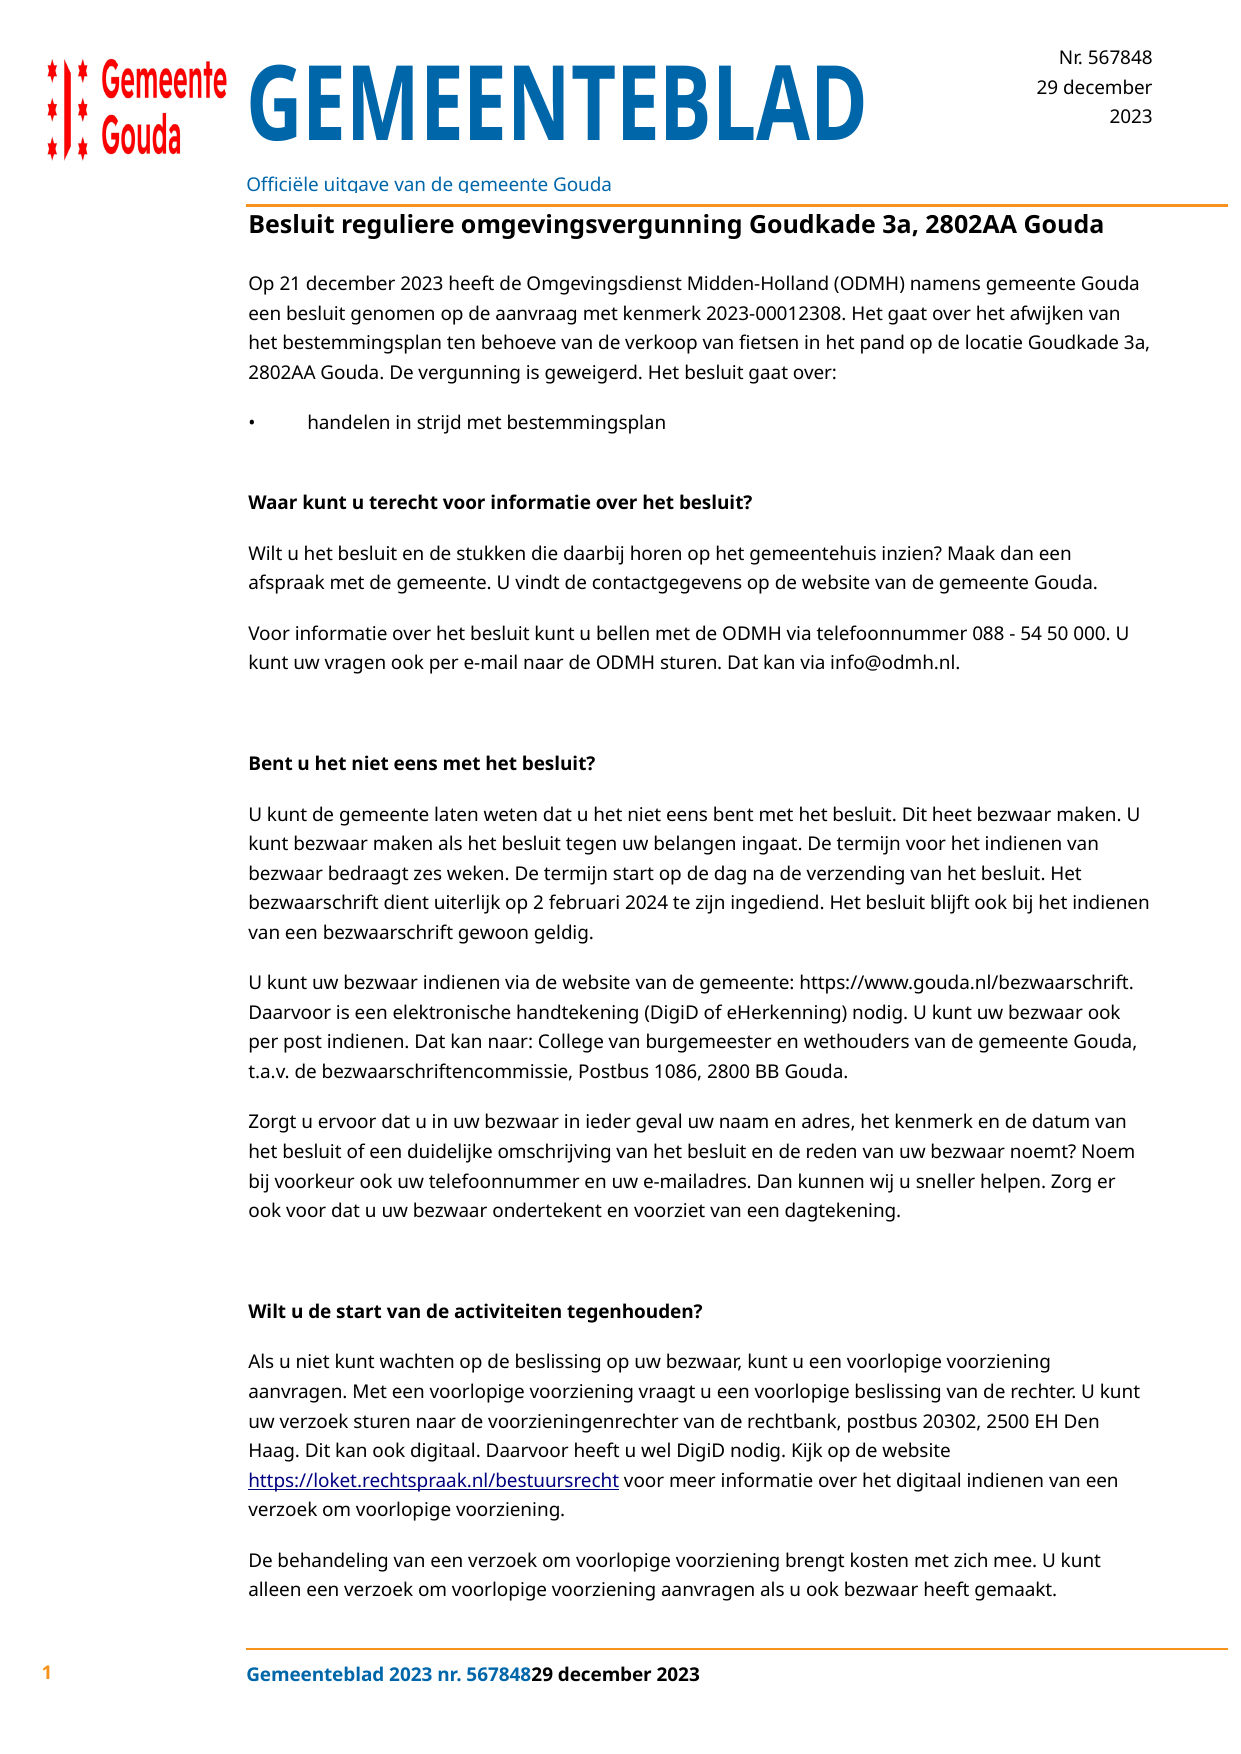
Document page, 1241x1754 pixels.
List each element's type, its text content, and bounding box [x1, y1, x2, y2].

text Voor informatie over het besluit kunt u bellen met de ODMH via telefoonnummer 088 - 54 50 000. U kunt uw vragen ook per e-mail naar de ODMH sturen. Dat kan via info@odmh.nl. [248, 620, 1152, 675]
text U kunt uw bezwaar indienen via de website van de gemeente: https://www.gouda.nl/bezwaarschrift. Daarvoor is een elektronische handtekening (DigiD of eHerkenning) nodig. U kunt uw bezwaar ook per post indienen. Dat kan naar: College van burgemeester en wethouders van de gemeente Gouda, t.a.v. de bezwaarschriftencommissie, Postbus 1086, 2800 BB Gouda. [248, 969, 1152, 1084]
text Besluit reguliere omgevingsvergunning Goudkade 3a, 2802AA Gouda [248, 207, 1152, 241]
text Wilt u de start van de activiteiten tegenhouden? [248, 1298, 1152, 1324]
list handelen in strijd met bestemmingsplan [248, 409, 1152, 435]
text Bent u het niet eens met het besluit? [248, 750, 1152, 776]
picture [41, 47, 231, 172]
text Zorgt u ervoor dat u in uw bezwaar in ieder geval uw naam en adres, het kenmerk en de datum van het besluit of een duidelijke omschrijving van het besluit en de reden van uw bezwaar noemt? Noem bij voorkeur ook uw telefoonnummer en uw e-mailadres. Dan kunnen wij u sneller helpen. Zorg er ook voor dat u uw bezwaar ondertekent en voorziet van een dagtekening. [248, 1109, 1152, 1223]
text Waar kunt u terecht voor informatie over het besluit? [248, 489, 1152, 515]
text Wilt u het besluit en de stukken die daarbij horen op het gemeentehuis inzien? Maak dan een afspraak met de gemeente. U vindt de contactgegevens op de website van de gemeente Gouda. [248, 540, 1152, 595]
text U kunt de gemeente laten weten dat u het niet eens bent met het besluit. Dit heet bezwaar maken. U kunt bezwaar maken als het besluit tegen uw belangen ingaat. De termijn voor het indienen van bezwaar bedraagt zes weken. De termijn start op de dag na de verzending van het besluit. Het bezwaarschrift dient uiterlijk op 2 februari 2024 te zijn ingediend. Het besluit blijft ook bij het indienen van een bezwaarschrift gewoon geldig. [248, 801, 1152, 945]
text De behandeling van een verzoek om voorlopige voorziening brengt kosten met zich mee. U kunt alleen een verzoek om voorlopige voorziening aanvragen als u ook bezwaar heeft gemaakt. [248, 1547, 1152, 1602]
text Op 21 december 2023 heeft de Omgevingsdienst Midden-Holland (ODMH) namens gemeente Gouda een besluit genomen op de aanvraag met kenmerk 2023-00012308. Het gaat over het afwijken van het bestemmingsplan ten behoeve van de verkoop van fietsen in het pand op de locatie Goudkade 3a, 2802AA Gouda. De vergunning is geweigerd. Het besluit gaat over: [248, 270, 1152, 385]
text Als u niet kunt wachten op de beslissing op uw bezwaar, kunt u een voorlopige voorziening aanvragen. Met een voorlopige voorziening vraagt u een voorlopige beslissing van de rechter. U kunt uw verzoek sturen naar de voorzieningenrechter van de rechtbank, postbus 20302, 2500 EH Den Haag. Dit kan ook digitaal. Daarvoor heeft u wel DigiD nodig. Kijk op de website https://loket.rechtspraak.nl/bestuursrecht voor meer informatie over het digitaal indienen van een verzoek om voorlopige voorziening. [248, 1349, 1152, 1522]
